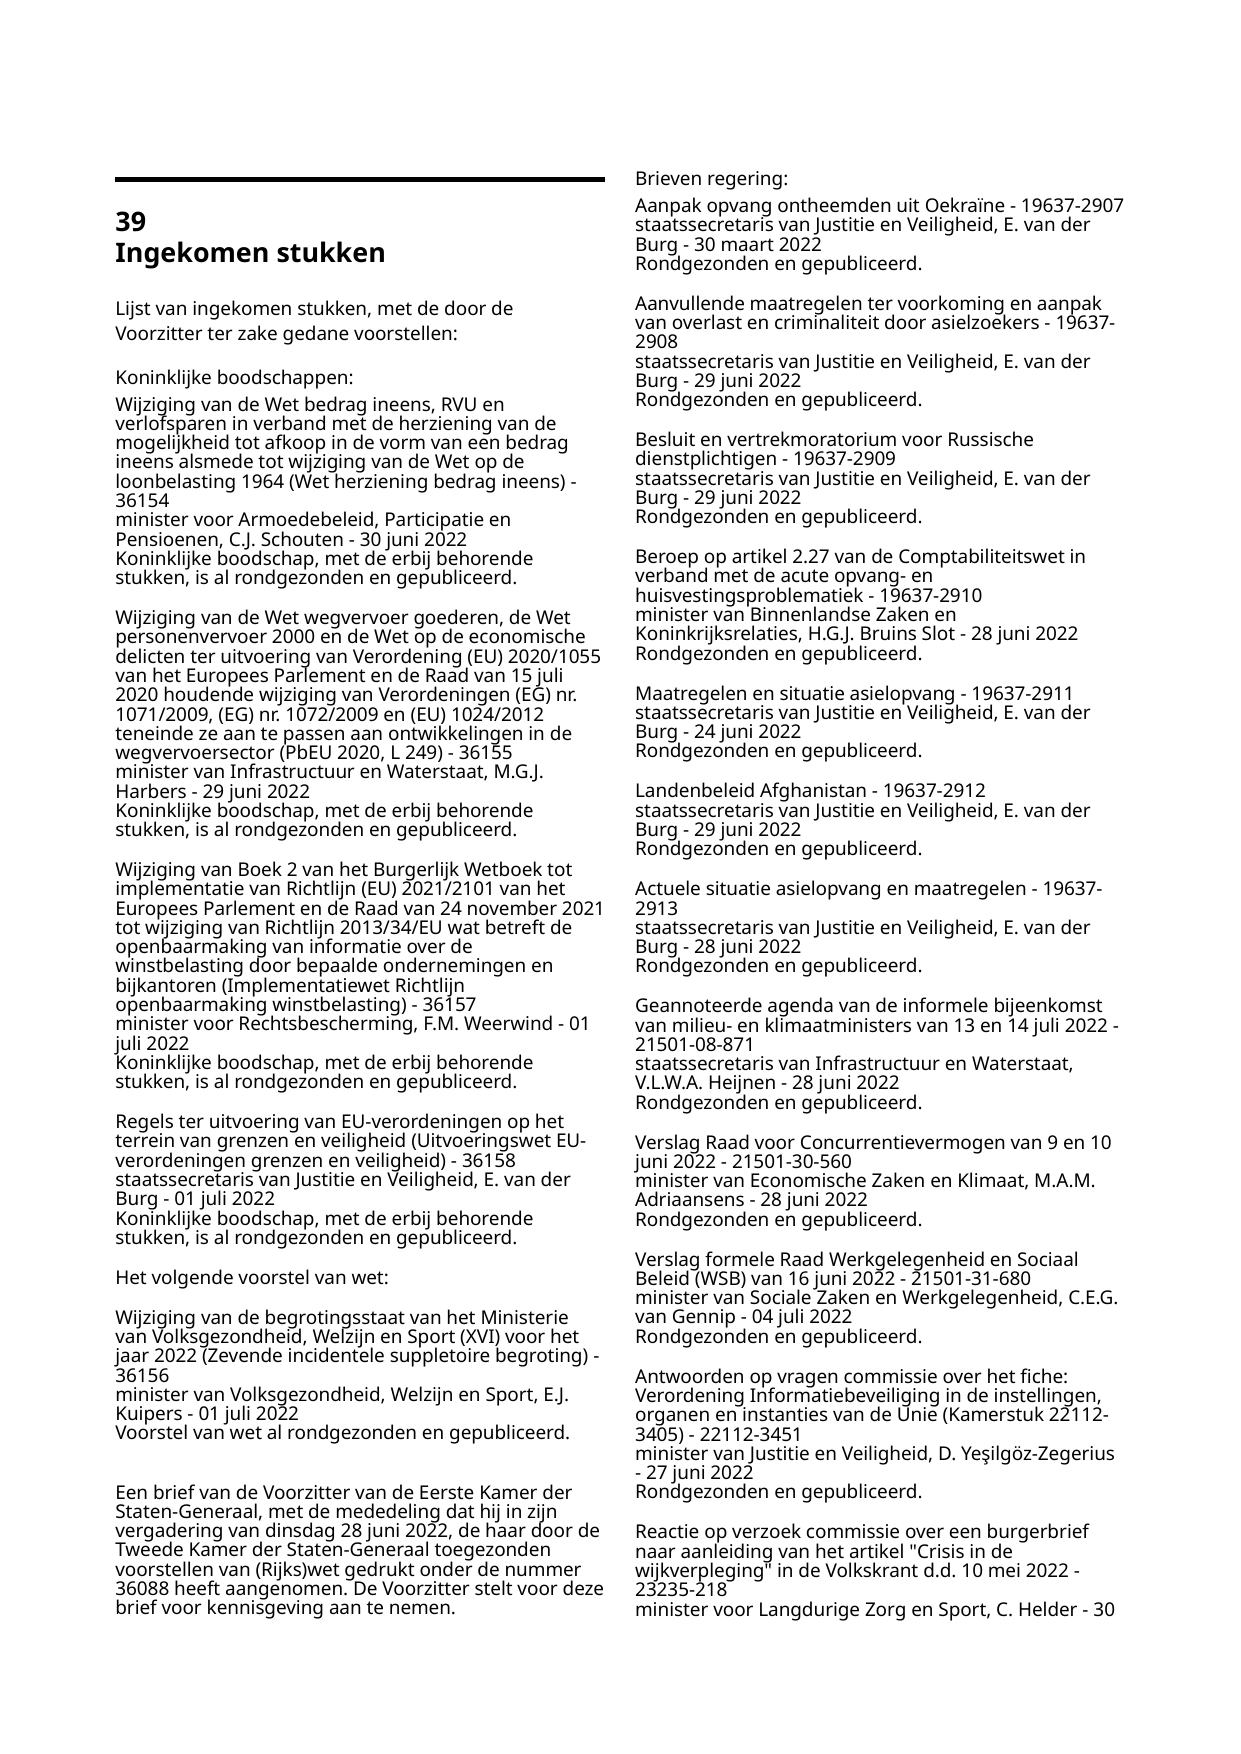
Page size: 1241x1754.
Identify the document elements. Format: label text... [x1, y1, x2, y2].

text Rondgezonden en gepubliceerd. [635, 840, 1125, 859]
text Regels ter uitvoering van EU-verordeningen op het terrein van grenzen en veiligheid (Uitvoeringswet EU-verordeningen grenzen en veiligheid) - 36158 [115, 1113, 605, 1171]
text Verslag formele Raad Werkgelegenheid en Sociaal Beleid (WSB) van 16 juni 2022 - 21501-31-680 [635, 1251, 1125, 1289]
text Rondgezonden en gepubliceerd. [635, 1328, 1125, 1347]
text Rondgezonden en gepubliceerd. [635, 1211, 1125, 1230]
text Reactie op verzoek commissie over een burgerbrief naar aanleiding van het artikel "Crisis in de wijkverpleging" in de Volkskrant d.d. 10 mei 2022 - 23235-218 [635, 1523, 1125, 1601]
text Lijst van ingekomen stukken, met de door de Voorzitter ter zake gedane voorstellen: [115, 295, 605, 346]
text staatssecretaris van Justitie en Veiligheid, E. van der Burg - 01 juli 2022 [115, 1171, 605, 1209]
text minister van Infrastructuur en Waterstaat, M.G.J. Harbers - 29 juni 2022 [115, 763, 605, 802]
text minister voor Armoedebeleid, Participatie en Pensioenen, C.J. Schouten - 30 juni 2022 [115, 511, 605, 550]
text minister van Sociale Zaken en Werkgelegenheid, C.E.G. van Gennip - 04 juli 2022 [635, 1289, 1125, 1328]
text minister van Justitie en Veiligheid, D. Yeşilgöz-Zegerius - 27 juni 2022 [635, 1445, 1125, 1483]
text Brieven regering: [635, 165, 1125, 191]
text minister van Binnenlandse Zaken en Koninkrijksrelaties, H.G.J. Bruins Slot - 28 juni 2022 [635, 606, 1125, 644]
text Koninklijke boodschap, met de erbij behorende stukken, is al rondgezonden en gepubliceerd. [115, 802, 605, 840]
text 39 [115, 203, 605, 239]
text Besluit en vertrekmoratorium voor Russische dienstplichtigen - 19637-2909 [635, 431, 1125, 470]
text Rondgezonden en gepubliceerd. [635, 508, 1125, 527]
text staatssecretaris van Justitie en Veiligheid, E. van der Burg - 29 juni 2022 [635, 802, 1125, 840]
text Maatregelen en situatie asielopvang - 19637-2911 [635, 684, 1125, 704]
text Actuele situatie asielopvang en maatregelen - 19637-2913 [635, 880, 1125, 919]
text Rondgezonden en gepubliceerd. [635, 255, 1125, 274]
text Wijziging van Boek 2 van het Burgerlijk Wetboek tot implementatie van Richtlijn (EU) 2021/2101 van het Europees Parlement en de Raad van 24 november 2021 tot wijziging van Richtlijn 2013/34/EU wat betreft de openbaarmaking van informatie over de winstbelasting door bepaalde ondernemingen en bijkantoren (Implementatiewet Richtlijn openbaarmaking winstbelasting) - 36157 [115, 861, 605, 1015]
text Antwoorden op vragen commissie over het fiche: Verordening Informatiebeveiliging in de instellingen, organen en instanties van de Unie (Kamerstuk 22112-3405) - 22112-3451 [635, 1368, 1125, 1445]
text Verslag Raad voor Concurrentievermogen van 9 en 10 juni 2022 - 21501-30-560 [635, 1134, 1125, 1172]
text Aanvullende maatregelen ter voorkoming en aanpak van overlast en criminaliteit door asielzoekers - 19637-2908 [635, 295, 1125, 353]
text Wijziging van de Wet bedrag ineens, RVU en verlofsparen in verband met de herziening van de mogelijkheid tot afkoop in de vorm van een bedrag ineens alsmede tot wijziging van de Wet op de loonbelasting 1964 (Wet herziening bedrag ineens) - 36154 [115, 396, 605, 511]
text minister voor Langdurige Zorg en Sport, C. Helder - 30 [635, 1601, 1125, 1620]
text Een brief van de Voorzitter van de Eerste Kamer der Staten-Generaal, met de mededeling dat hij in zijn vergadering van dinsdag 28 juni 2022, de haar door de Tweede Kamer der Staten-Generaal toegezonden voorstellen van (Rijks)wet gedrukt onder de nummer 36088 heeft aangenomen. De Voorzitter stelt voor deze brief voor kennisgeving aan te nemen. [115, 1484, 605, 1618]
text minister van Volksgezondheid, Welzijn en Sport, E.J. Kuipers - 01 juli 2022 [115, 1386, 605, 1424]
text Landenbeleid Afghanistan - 19637-2912 [635, 782, 1125, 802]
text Wijziging van de Wet wegvervoer goederen, de Wet personenvervoer 2000 en de Wet op de economische delicten ter uitvoering van Verordening (EU) 2020/1055 van het Europees Parlement en de Raad van 15 juli 2020 houdende wijziging van Verordeningen (EG) nr. 1071/2009, (EG) nr. 1072/2009 en (EU) 1024/2012 teneinde ze aan te passen aan ontwikkelingen in de wegvervoersector (PbEU 2020, L 249) - 36155 [115, 609, 605, 763]
text Geannoteerde agenda van de informele bijeenkomst van milieu- en klimaatministers van 13 en 14 juli 2022 - 21501-08-871 [635, 997, 1125, 1055]
text staatssecretaris van Infrastructuur en Waterstaat, V.L.W.A. Heijnen - 28 juni 2022 [635, 1055, 1125, 1094]
text minister van Economische Zaken en Klimaat, M.A.M. Adriaansens - 28 juni 2022 [635, 1172, 1125, 1211]
text Rondgezonden en gepubliceerd. [635, 957, 1125, 977]
text Rondgezonden en gepubliceerd. [635, 1483, 1125, 1503]
text Beroep op artikel 2.27 van de Comptabiliteitswet in verband met de acute opvang- en huisvestingsproblematiek - 19637-2910 [635, 548, 1125, 606]
text minister voor Rechtsbescherming, F.M. Weerwind - 01 juli 2022 [115, 1015, 605, 1054]
text Koninklijke boodschap, met de erbij behorende stukken, is al rondgezonden en gepubliceerd. [115, 1054, 605, 1092]
text Het volgende voorstel van wet: [115, 1269, 605, 1288]
text Aanpak opvang ontheemden uit Oekraïne - 19637-2907 [635, 197, 1125, 216]
text Rondgezonden en gepubliceerd. [635, 742, 1125, 762]
text Wijziging van de begrotingsstaat van het Ministerie van Volksgezondheid, Welzijn en Sport (XVI) voor het jaar 2022 (Zevende incidentele suppletoire begroting) - 36156 [115, 1309, 605, 1386]
text Koninklijke boodschap, met de erbij behorende stukken, is al rondgezonden en gepubliceerd. [115, 550, 605, 588]
text staatssecretaris van Justitie en Veiligheid, E. van der Burg - 28 juni 2022 [635, 919, 1125, 957]
text Koninklijke boodschappen: [115, 364, 605, 390]
text staatssecretaris van Justitie en Veiligheid, E. van der Burg - 30 maart 2022 [635, 216, 1125, 255]
text Rondgezonden en gepubliceerd. [635, 391, 1125, 410]
text Rondgezonden en gepubliceerd. [635, 1094, 1125, 1113]
text staatssecretaris van Justitie en Veiligheid, E. van der Burg - 24 juni 2022 [635, 704, 1125, 742]
text Voorstel van wet al rondgezonden en gepubliceerd. [115, 1424, 605, 1444]
text Ingekomen stukken [115, 239, 605, 283]
text staatssecretaris van Justitie en Veiligheid, E. van der Burg - 29 juni 2022 [635, 353, 1125, 391]
text staatssecretaris van Justitie en Veiligheid, E. van der Burg - 29 juni 2022 [635, 470, 1125, 508]
text Koninklijke boodschap, met de erbij behorende stukken, is al rondgezonden en gepubliceerd. [115, 1209, 605, 1248]
text Rondgezonden en gepubliceerd. [635, 644, 1125, 664]
